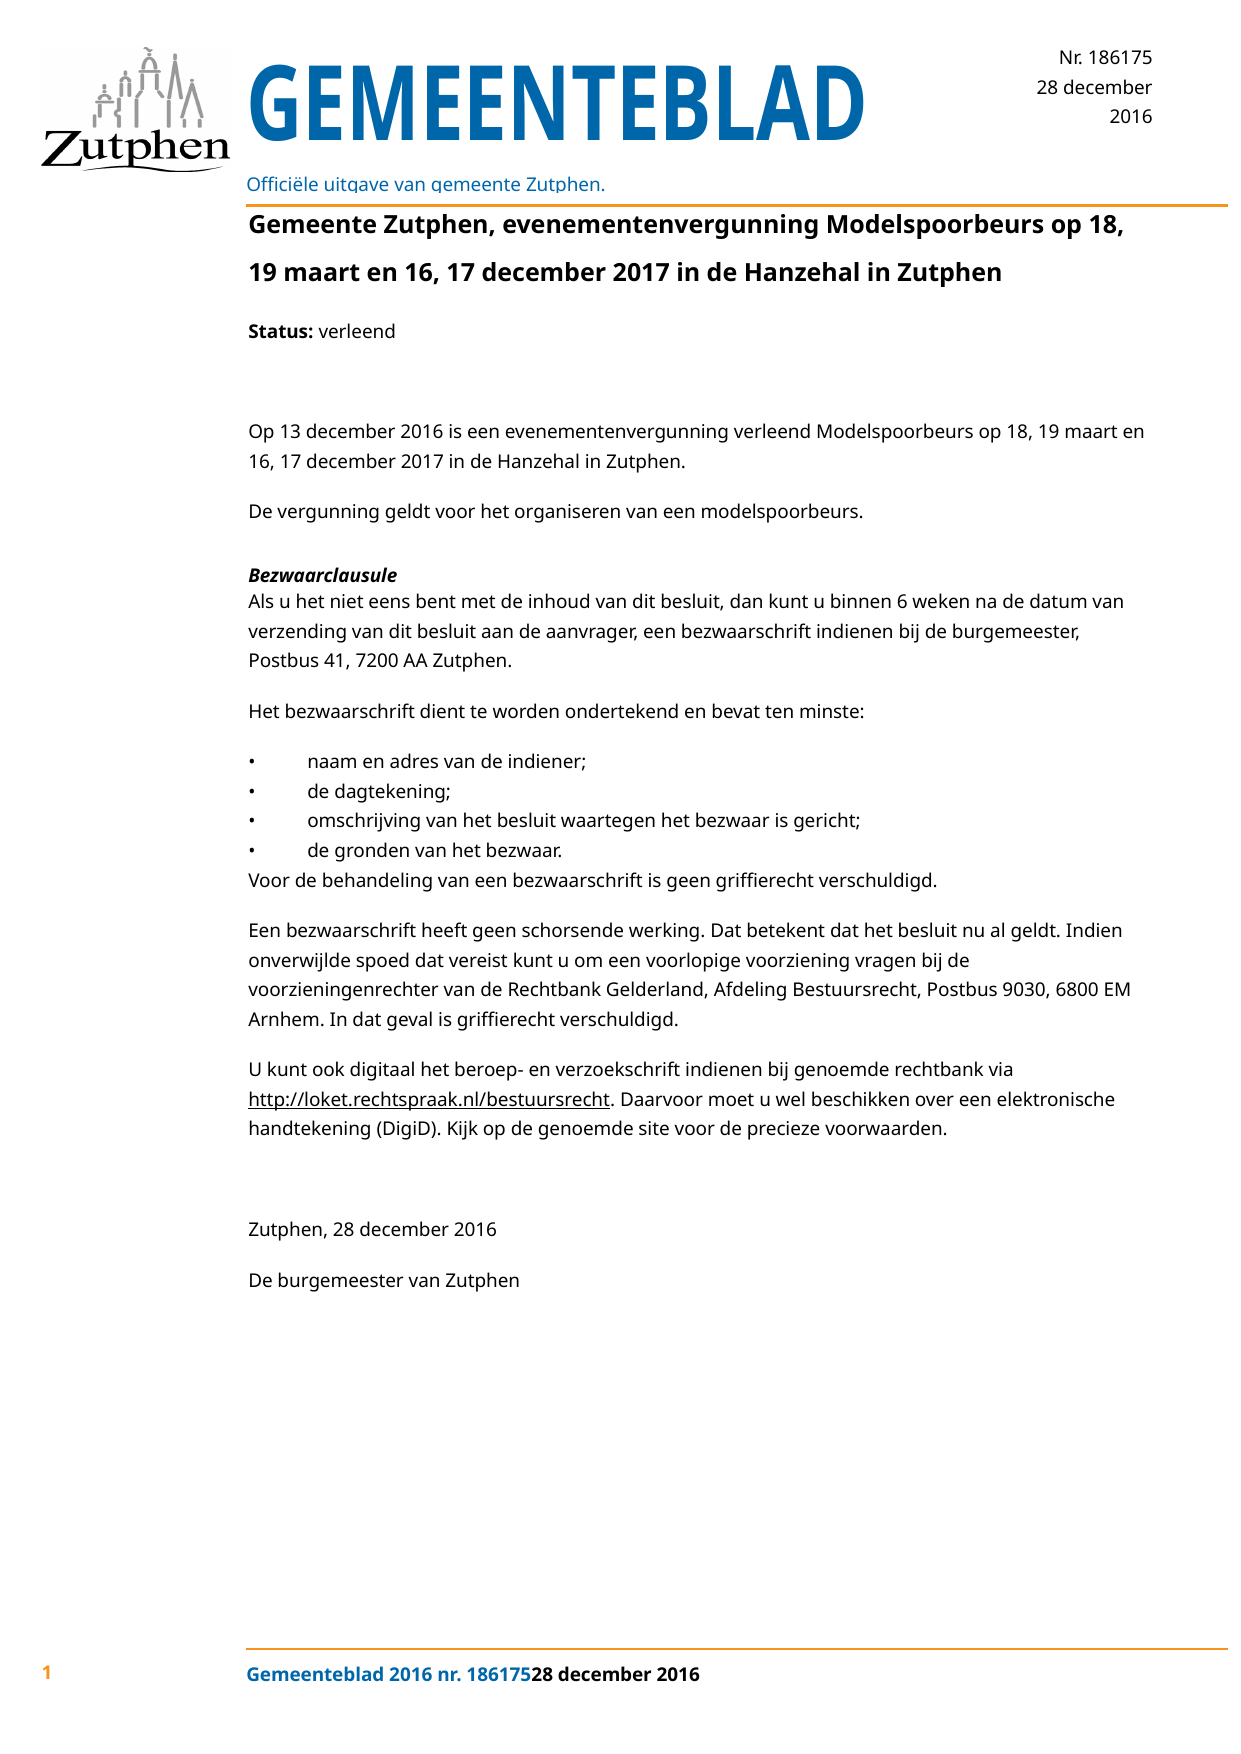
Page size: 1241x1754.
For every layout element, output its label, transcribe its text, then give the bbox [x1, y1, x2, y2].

text Gemeente Zutphen, evenementenvergunning Modelspoorbeurs op 18, 19 maart en 16, 17 december 2017 in de Hanzehal in Zutphen [248, 207, 1152, 288]
text U kunt ook digitaal het beroep- en verzoekschrift indienen bij genoemde rechtbank via http://loket.rechtspraak.nl/bestuursrecht. Daarvoor moet u wel beschikken over een elektronische handtekening (DigiD). Kijk op de genoemde site voor de precieze voorwaarden. [248, 1056, 1152, 1141]
text Een bezwaarschrift heeft geen schorsende werking. Dat betekent dat het besluit nu al geldt. Indien onverwijlde spoed dat vereist kunt u om een voorlopige voorziening vragen bij de voorzieningenrechter van de Rechtbank Gelderland, Afdeling Bestuursrecht, Postbus 9030, 6800 EM Arnhem. In dat geval is griffierecht verschuldigd. [248, 917, 1152, 1032]
list naam en adres van de indiener; [248, 748, 1152, 774]
text De burgemeester van Zutphen [248, 1267, 1152, 1292]
list de gronden van het bezwaar. [248, 837, 1152, 863]
text De vergunning geldt voor het organiseren van een modelspoorbeurs. [248, 499, 1152, 524]
list de dagtekening; [248, 778, 1152, 804]
text Status: verleend [248, 318, 1152, 344]
text Het bezwaarschrift dient te worden ondertekend en bevat ten minste: [248, 698, 1152, 724]
text Op 13 december 2016 is een evenementenvergunning verleend Modelspoorbeurs op 18, 19 maart en 16, 17 december 2017 in de Hanzehal in Zutphen. [248, 419, 1152, 474]
picture [41, 47, 231, 172]
text Zutphen, 28 december 2016 [248, 1216, 1152, 1242]
text Bezwaarclausule [248, 563, 1152, 588]
text Als u het niet eens bent met de inhoud van dit besluit, dan kunt u binnen 6 weken na de datum van verzending van dit besluit aan de aanvrager, een bezwaarschrift indienen bij de burgemeester, Postbus 41, 7200 AA Zutphen. [248, 588, 1152, 673]
text Voor de behandeling van een bezwaarschrift is geen griffierecht verschuldigd. [248, 867, 1152, 892]
list omschrijving van het besluit waartegen het bezwaar is gericht; [248, 808, 1152, 833]
